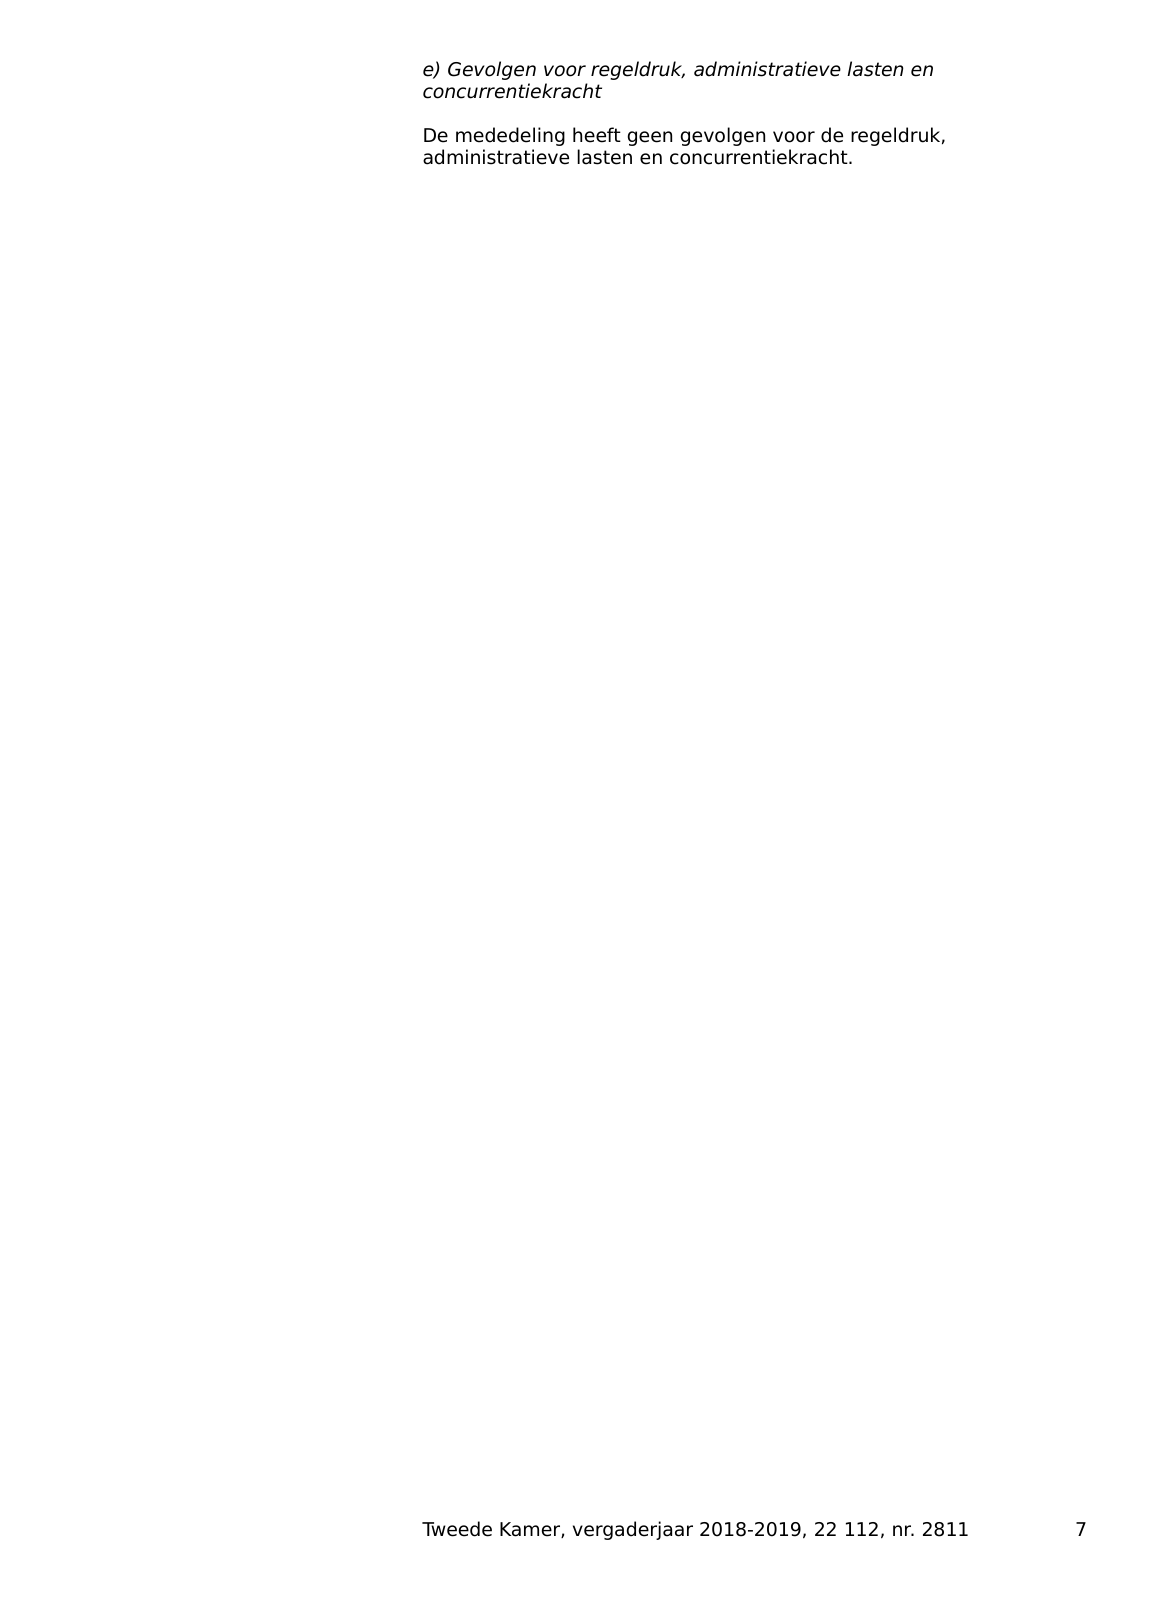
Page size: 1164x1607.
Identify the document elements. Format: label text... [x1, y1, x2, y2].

subtitle e) Gevolgen voor regeldruk, administratieve lasten en concurrentiekracht [422, 59, 1087, 103]
text De mededeling heeft geen gevolgen voor de regeldruk, administratieve lasten en concurrentiekracht. [422, 125, 1087, 169]
